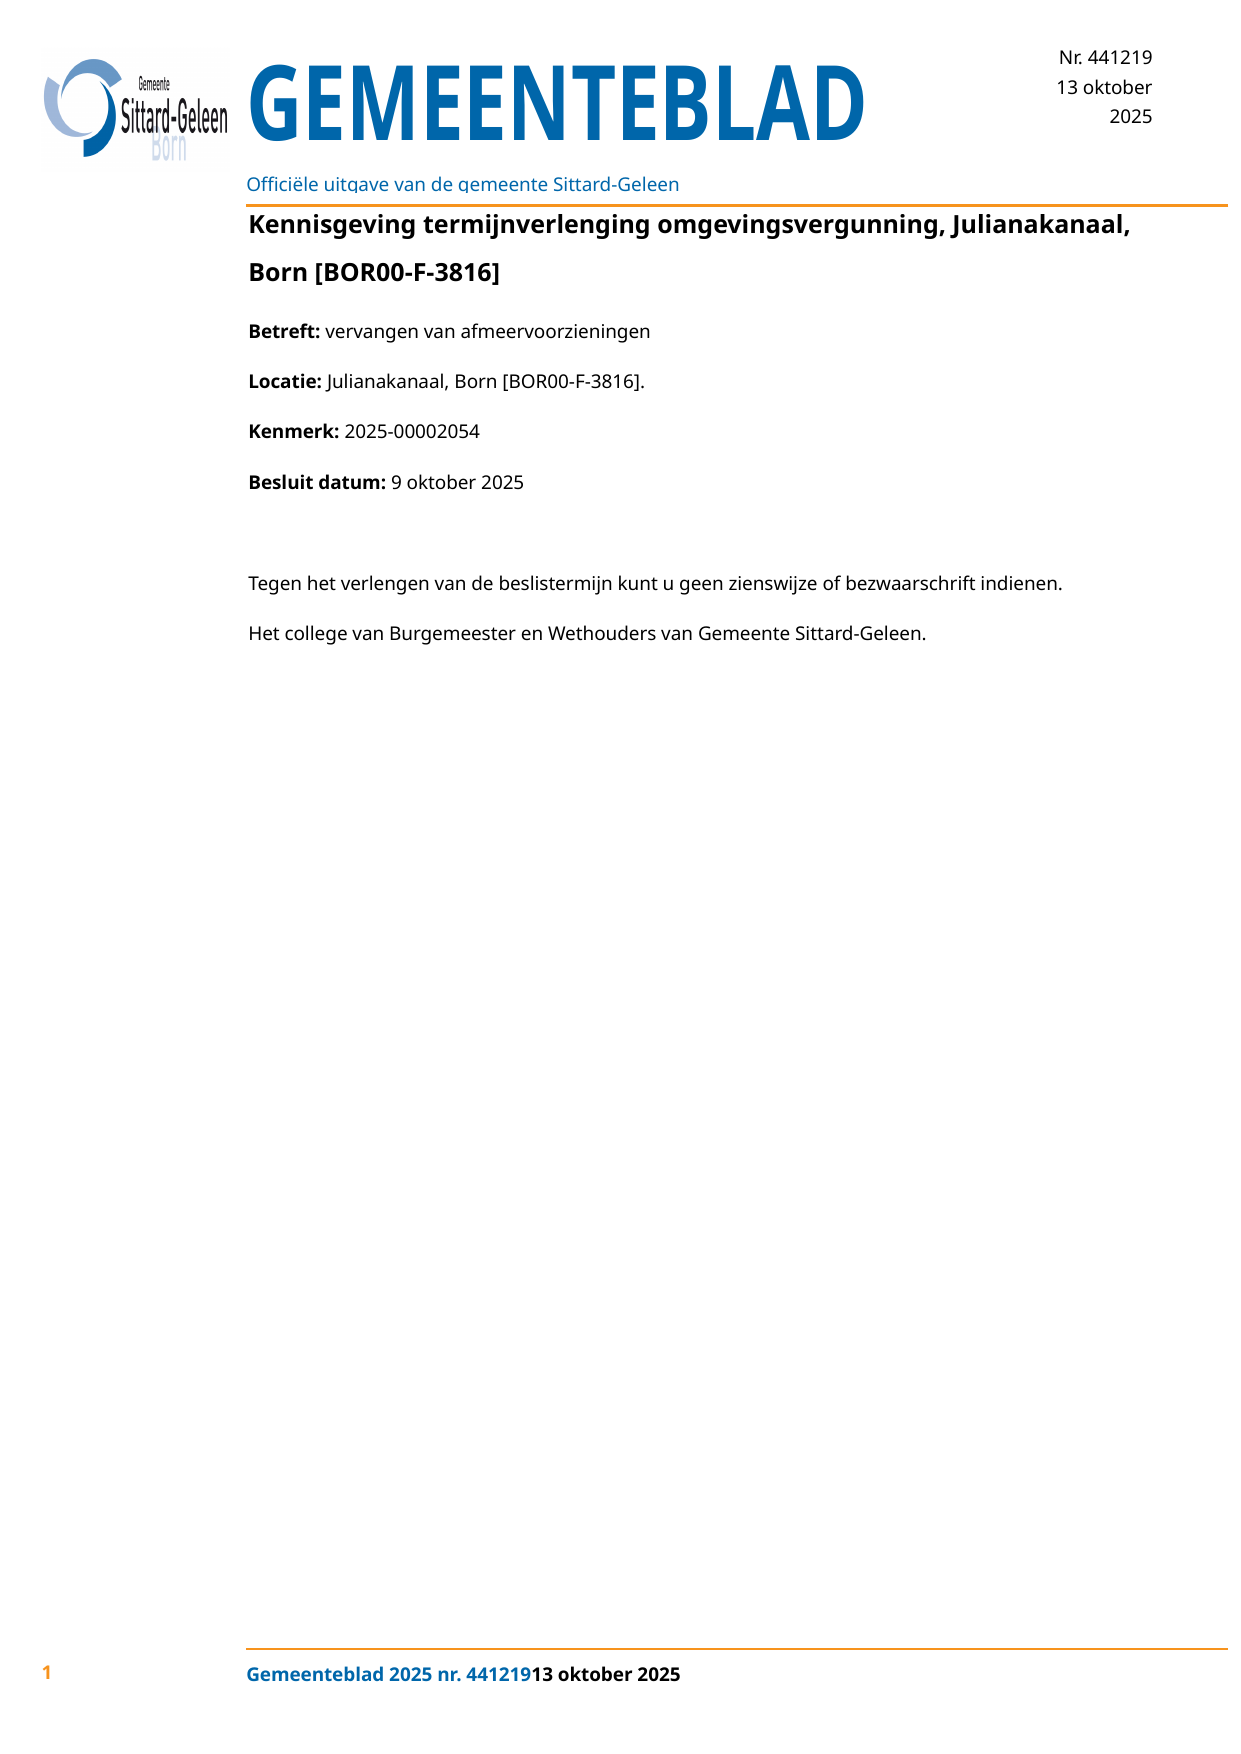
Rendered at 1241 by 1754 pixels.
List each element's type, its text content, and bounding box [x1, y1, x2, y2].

text Besluit datum: 9 oktober 2025 [248, 469, 1152, 495]
text Kenmerk: 2025-00002054 [248, 419, 1152, 444]
text Kennisgeving termijnverlenging omgevingsvergunning, Julianakanaal, Born [BOR00-F-3816] [248, 207, 1152, 288]
text Betreft: vervangen van afmeervoorzieningen [248, 318, 1152, 344]
text Locatie: Julianakanaal, Born [BOR00-F-3816]. [248, 368, 1152, 394]
text Het college van Burgemeester en Wethouders van Gemeente Sittard-Geleen. [248, 620, 1152, 646]
text Tegen het verlengen van de beslistermijn kunt u geen zienswijze of bezwaarschrift indienen. [248, 570, 1152, 596]
picture [41, 47, 231, 172]
